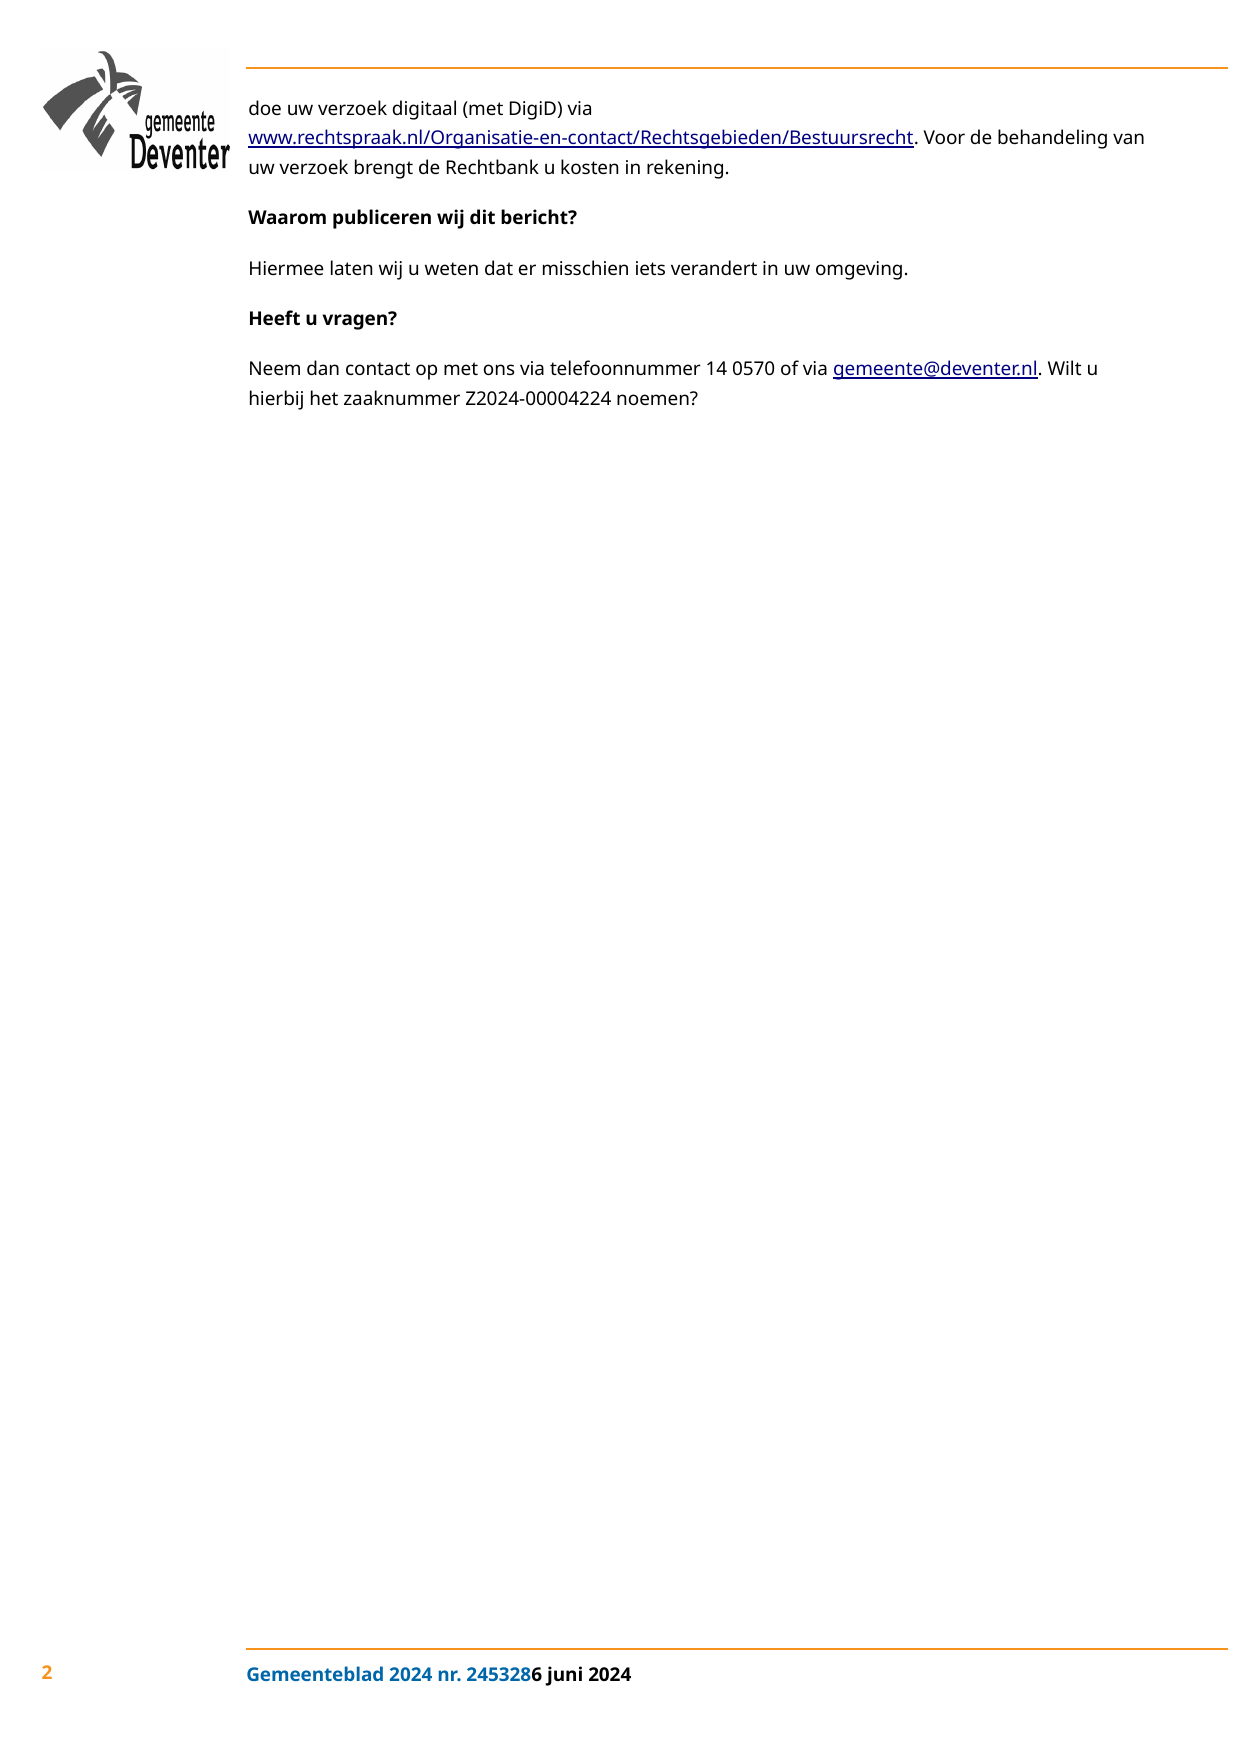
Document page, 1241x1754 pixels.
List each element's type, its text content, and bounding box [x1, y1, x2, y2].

text Hiermee laten wij u weten dat er misschien iets verandert in uw omgeving. [248, 255, 1152, 281]
text Neem dan contact op met ons via telefoonnummer 14 0570 of via gemeente@deventer.nl. Wilt u hierbij het zaaknummer Z2024-00004224 noemen? [248, 356, 1152, 411]
text doe uw verzoek digitaal (met DigiD) via www.rechtspraak.nl/Organisatie-en-contact/Rechtsgebieden/Bestuursrecht. Voor de behandeling van uw verzoek brengt de Rechtbank u kosten in rekening. [248, 95, 1152, 180]
picture [41, 47, 231, 172]
text Heeft u vragen? [248, 305, 1152, 331]
text Waarom publiceren wij dit bericht? [248, 204, 1152, 230]
